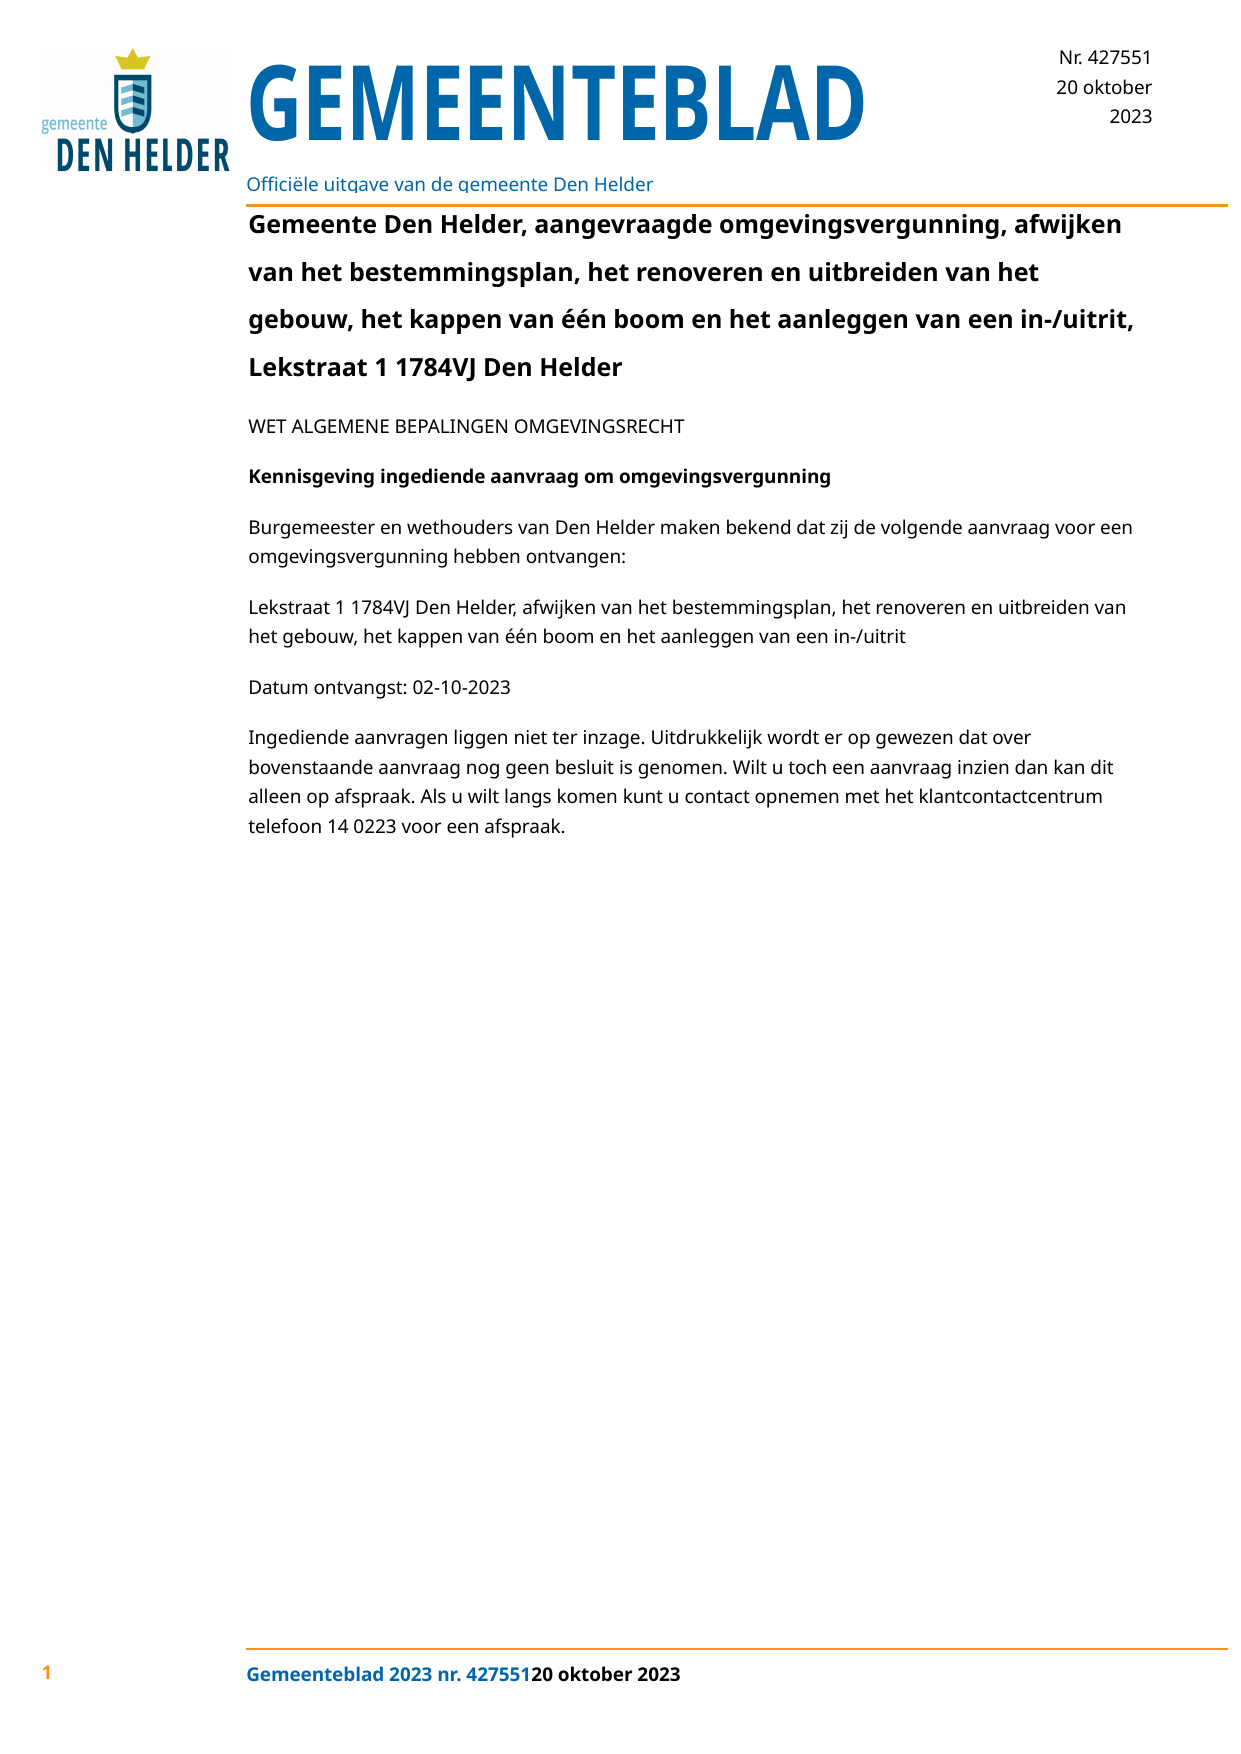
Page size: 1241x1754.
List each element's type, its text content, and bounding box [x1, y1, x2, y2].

picture [182, 144, 187, 165]
picture [100, 154, 106, 172]
text Datum ontvangst: 02-10-2023 [248, 674, 1152, 700]
picture [41, 47, 231, 172]
picture [220, 160, 224, 172]
text Lekstraat 1 1784VJ Den Helder, afwijken van het bestemmingsplan, het renoveren en uitbreiden van het gebouw, het kappen van één boom en het aanleggen van een in-/uitrit [248, 594, 1152, 649]
picture [130, 157, 135, 172]
text Kennisgeving ingediende aanvraag om omgevingsvergunning [248, 463, 1152, 489]
text Ingediende aanvragen liggen niet ter inzage. Uitdrukkelijk wordt er op gewezen dat over bovenstaande aanvraag nog geen besluit is genomen. Wilt u toch een aanvraag inzien dan kan dit alleen op afspraak. Als u wilt langs komen kunt u contact opnemen met het klantcontactcentrum telefoon 14 0223 voor een afspraak. [248, 724, 1152, 839]
text WET ALGEMENE BEPALINGEN OMGEVINGSRECHT [248, 413, 1152, 439]
picture [63, 144, 68, 165]
text Gemeente Den Helder, aangevraagde omgevingsvergunning, afwijken van het bestemmingsplan, het renoveren en uitbreiden van het gebouw, het kappen van één boom en het aanleggen van een in-/uitrit, Lekstraat 1 1784VJ Den Helder [248, 207, 1152, 384]
text Burgemeester en wethouders van Den Helder maken bekend dat zij de volgende aanvraag voor een omgevingsvergunning hebben ontvangen: [248, 514, 1152, 569]
